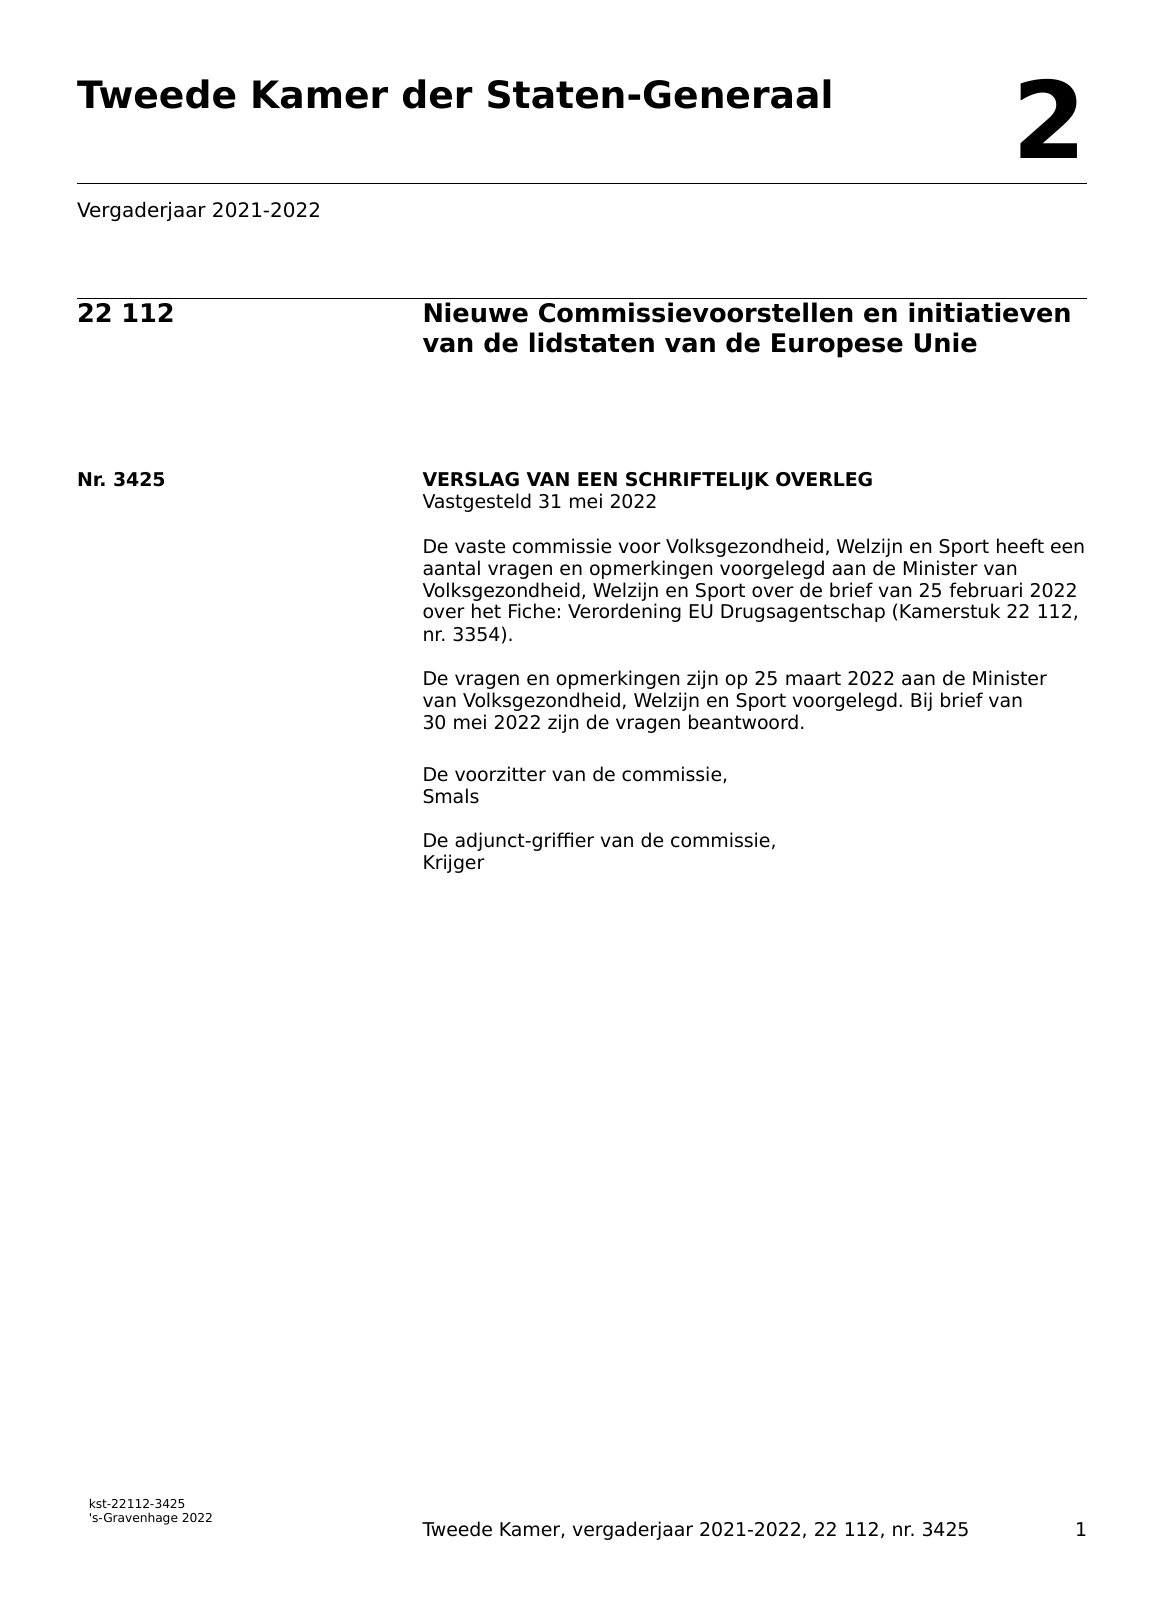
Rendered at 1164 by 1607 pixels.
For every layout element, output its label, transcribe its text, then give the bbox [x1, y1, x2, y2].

text 's-Gravenhage 2022 [88, 1511, 323, 1525]
subtitle Nr. 3425 VERSLAG VAN EEN SCHRIFTELIJK OVERLEG [77, 469, 1087, 491]
text De vragen en opmerkingen zijn op 25 maart 2022 aan de Minister van Volksgezondheid, Welzijn en Sport voorgelegd. Bij brief van 30 mei 2022 zijn de vragen beantwoord. [422, 668, 1087, 733]
text De adjunct-griffier van de commissie, Krijger [422, 830, 1087, 874]
subtitle 22 112 Nieuwe Commissievoorstellen en initiatieven van de lidstaten van de Europese Unie [77, 299, 1087, 358]
table_header Tweede Kamer der Staten-Generaal [77, 59, 886, 183]
text De vaste commissie voor Volksgezondheid, Welzijn en Sport heeft een aantal vragen en opmerkingen voorgelegd aan de Minister van Volksgezondheid, Welzijn en Sport over de brief van 25 februari 2022 over het Fiche: Verordening EU Drugsagentschap (Kamerstuk 22 112, nr. 3354). [422, 536, 1087, 645]
text kst-22112-3425 [88, 1497, 323, 1511]
text De voorzitter van de commissie, Smals [422, 763, 1087, 807]
table_cell Vergaderjaar 2021-2022 [77, 184, 1087, 298]
text Vastgesteld 31 mei 2022 [422, 491, 1087, 513]
table_header 2 [886, 59, 1087, 183]
